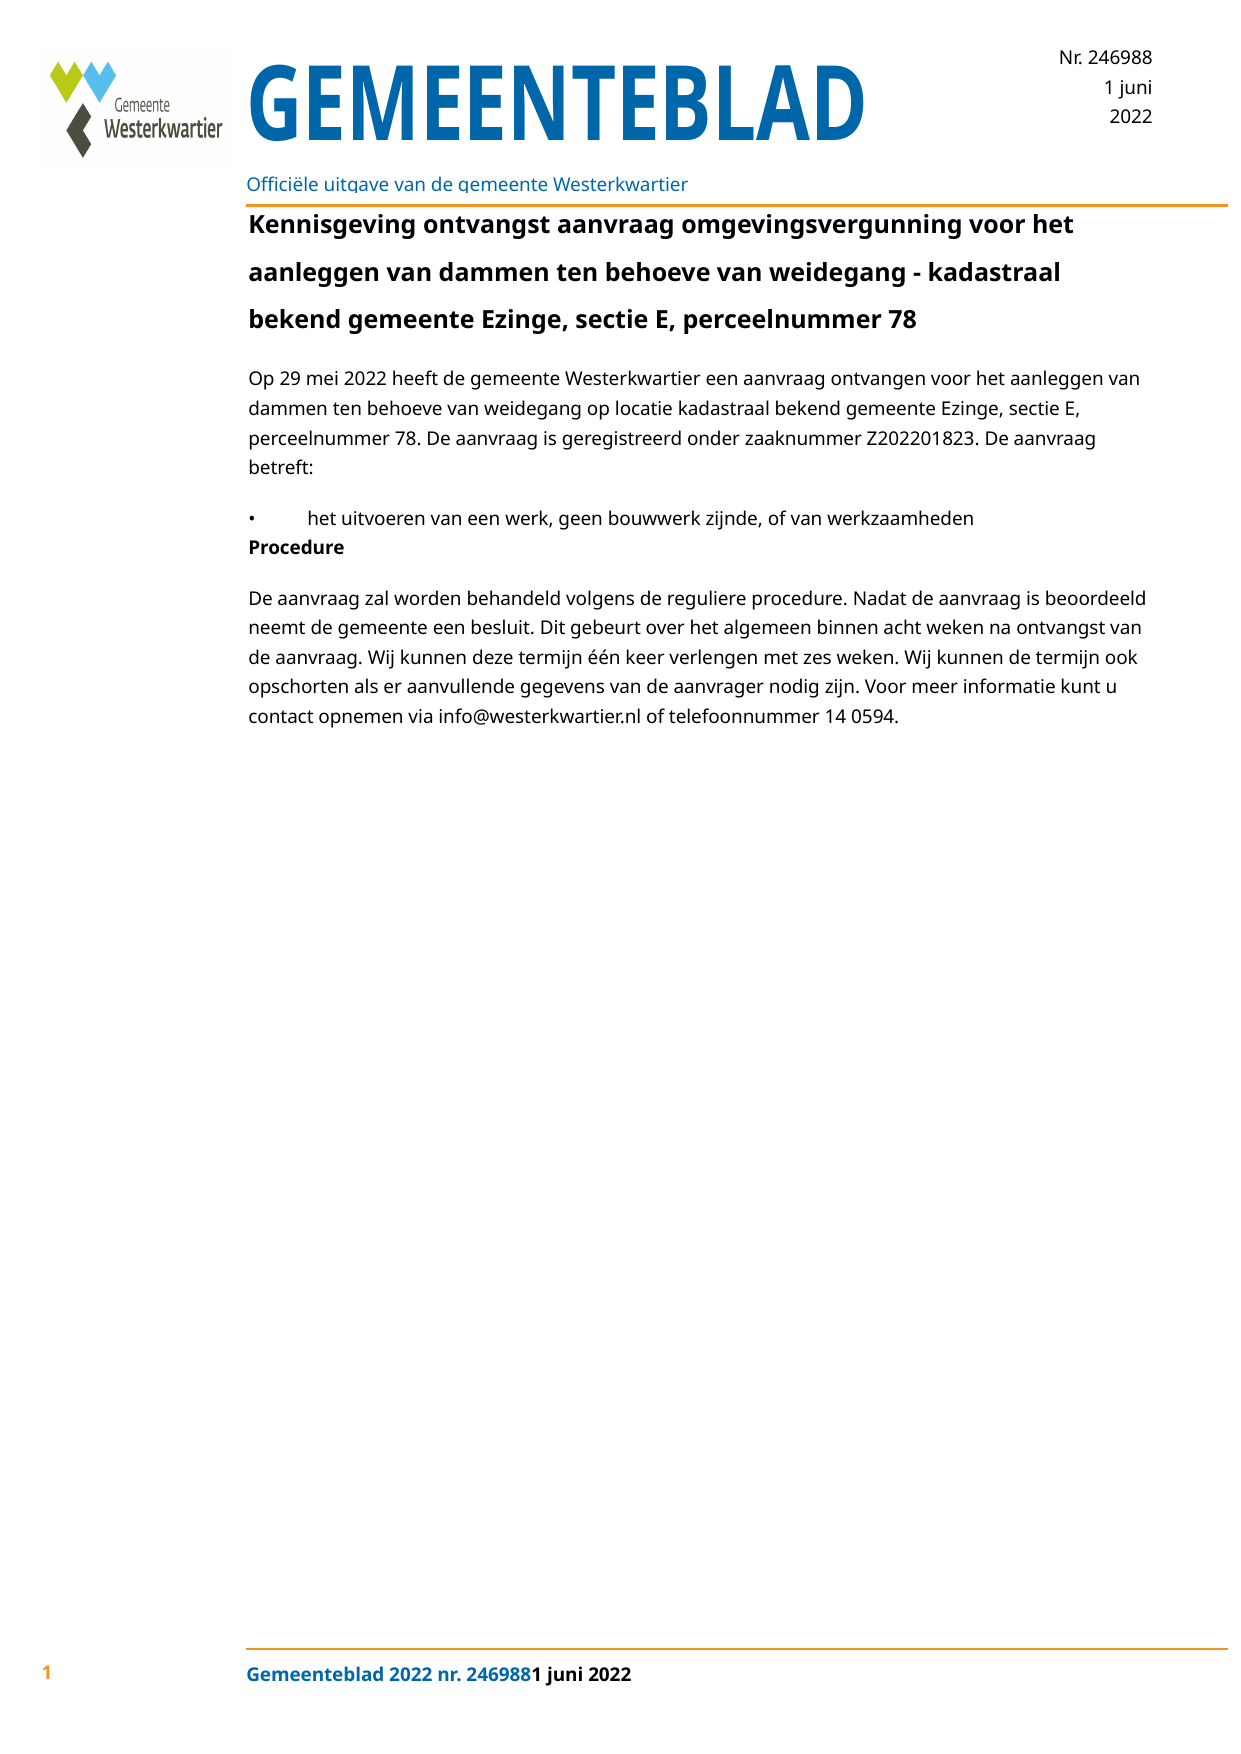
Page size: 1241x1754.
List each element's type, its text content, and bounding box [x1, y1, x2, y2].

text Op 29 mei 2022 heeft de gemeente Westerkwartier een aanvraag ontvangen voor het aanleggen van dammen ten behoeve van weidegang op locatie kadastraal bekend gemeente Ezinge, sectie E, perceelnummer 78. De aanvraag is geregistreerd onder zaaknummer Z202201823. De aanvraag betreft: [248, 366, 1152, 480]
text Kennisgeving ontvangst aanvraag omgevingsvergunning voor het aanleggen van dammen ten behoeve van weidegang - kadastraal bekend gemeente Ezinge, sectie E, perceelnummer 78 [248, 207, 1152, 336]
text De aanvraag zal worden behandeld volgens de reguliere procedure. Nadat de aanvraag is beoordeeld neemt de gemeente een besluit. Dit gebeurt over het algemeen binnen acht weken na ontvangst van de aanvraag. Wij kunnen deze termijn één keer verlengen met zes weken. Wij kunnen de termijn ook opschorten als er aanvullende gegevens van de aanvrager nodig zijn. Voor meer informatie kunt u contact opnemen via info@westerkwartier.nl of telefoonnummer 14 0594. [248, 585, 1152, 729]
list het uitvoeren van een werk, geen bouwwerk zijnde, of van werkzaamheden [248, 505, 1152, 530]
picture [41, 47, 231, 172]
text Procedure [248, 534, 1152, 560]
